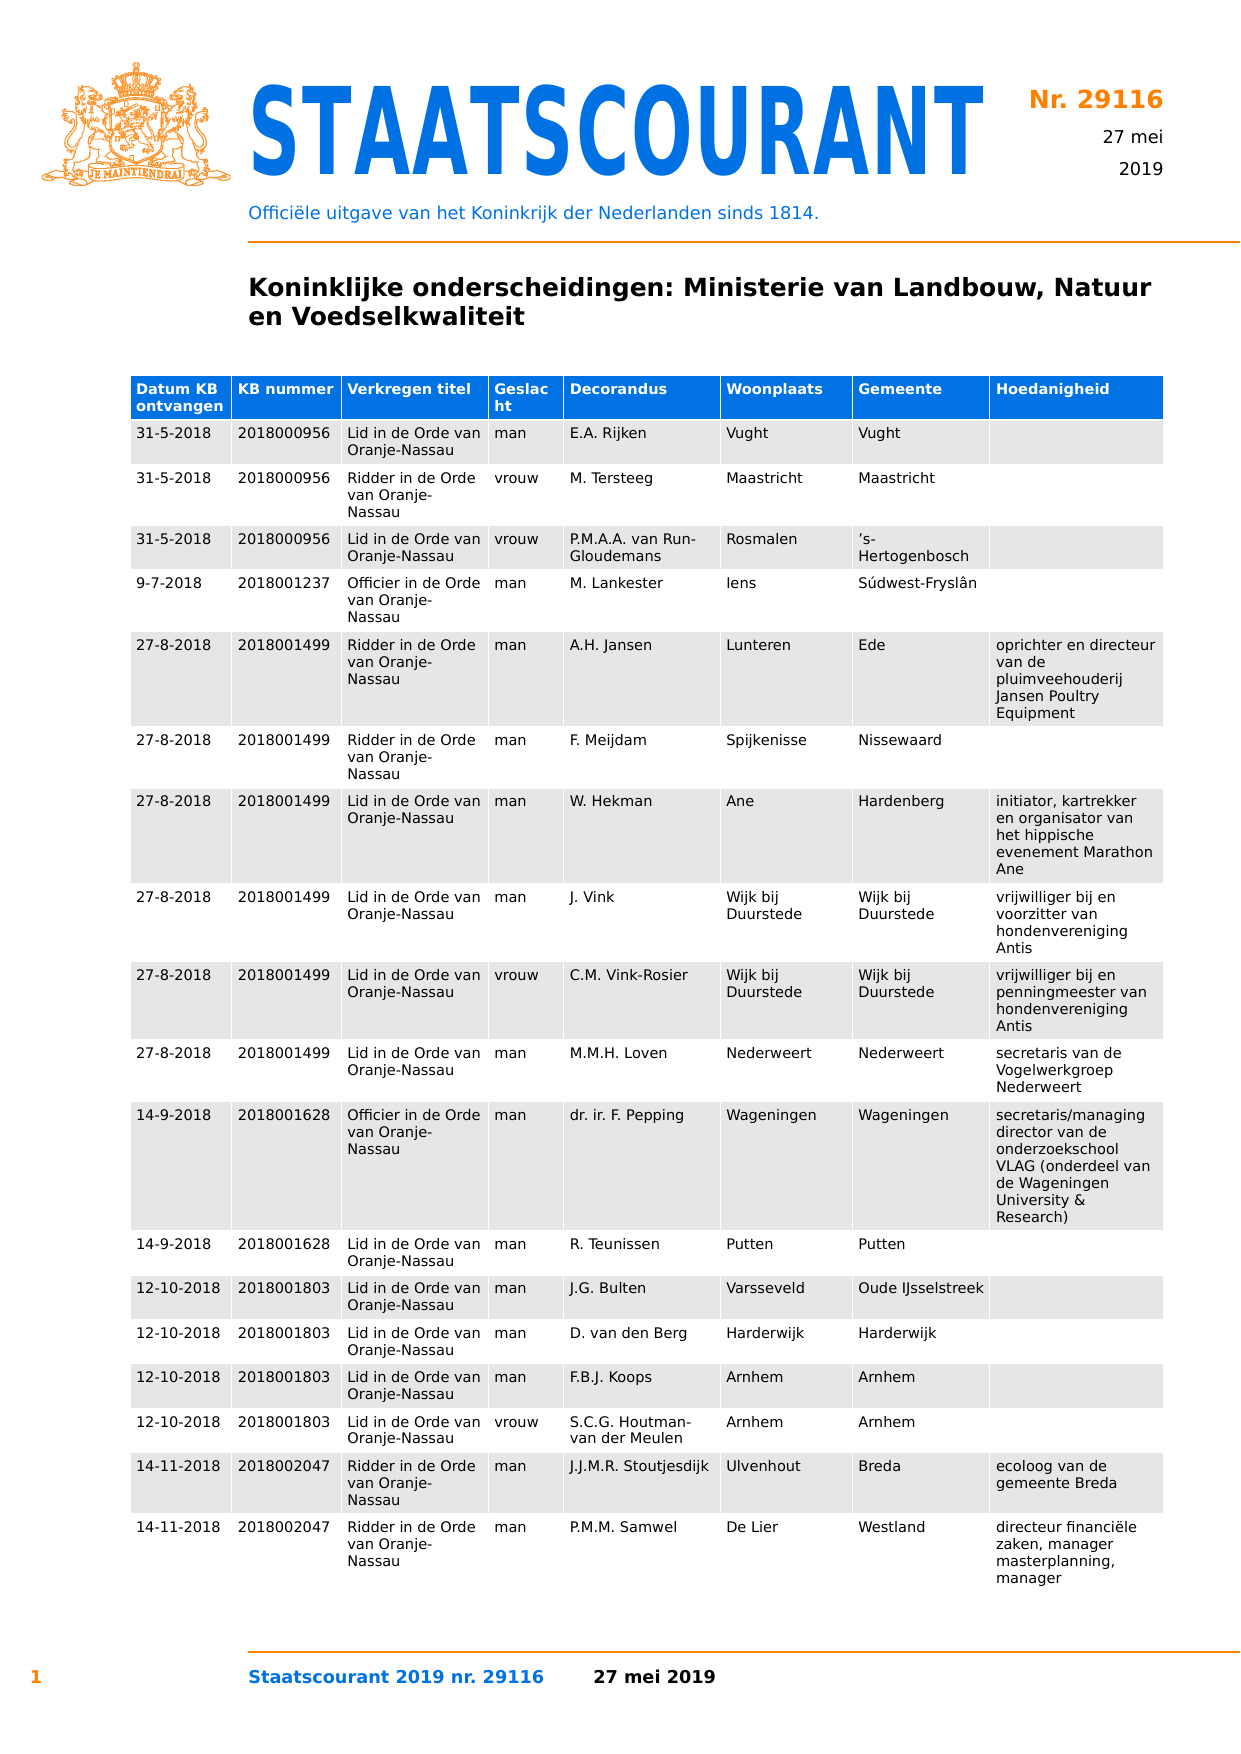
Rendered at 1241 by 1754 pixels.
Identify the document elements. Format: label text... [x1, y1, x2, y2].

table_cell Nederweert [853, 1041, 989, 1101]
table_cell 2018000956 [232, 421, 341, 464]
table_cell Wijk bij Duurstede [721, 884, 852, 961]
table_cell ’s-Hertogenbosch [853, 526, 989, 569]
table_cell D. van den Berg [564, 1320, 720, 1363]
table_cell 2018001628 [232, 1102, 341, 1230]
table_cell Arnhem [853, 1364, 989, 1408]
table_cell man [489, 421, 563, 464]
table_cell P.M.M. Samwel [564, 1515, 720, 1592]
table_cell Nederweert [721, 1041, 852, 1101]
table_header [25, 62, 248, 241]
table_cell man [489, 1102, 563, 1230]
table_cell 2018001499 [232, 884, 341, 961]
table_header Hoedanigheid [990, 376, 1163, 419]
table_cell Nissewaard [853, 727, 989, 788]
table_cell 2018001499 [232, 727, 341, 788]
table_cell man [489, 789, 563, 883]
table_cell 2018001803 [232, 1320, 341, 1363]
table_cell Lid in de Orde van Oranje-Nassau [342, 1320, 488, 1363]
table_cell Lid in de Orde van Oranje-Nassau [342, 789, 488, 883]
table_cell Lid in de Orde van Oranje-Nassau [342, 962, 488, 1039]
table_cell 2018001499 [232, 962, 341, 1039]
table_cell 9-7-2018 [131, 571, 231, 631]
table_cell oprichter en directeur van de pluimveehouderij Jansen Poultry Equipment [990, 632, 1163, 726]
table_cell Wijk bij Duurstede [721, 962, 852, 1039]
table_cell Ridder in de Orde van Oranje-Nassau [342, 1515, 488, 1592]
table_cell [990, 465, 1163, 525]
table_cell Officier in de Orde van Oranje-Nassau [342, 571, 488, 631]
table_cell Ridder in de Orde van Oranje-Nassau [342, 465, 488, 525]
table_cell man [489, 1041, 563, 1101]
table_cell vrouw [489, 962, 563, 1039]
table_cell Ede [853, 632, 989, 726]
table_cell man [489, 1364, 563, 1408]
table_cell [990, 1276, 1163, 1319]
table_cell 2019 [998, 153, 1240, 203]
table_cell Lid in de Orde van Oranje-Nassau [342, 1409, 488, 1452]
table_cell ecoloog van de gemeente Breda [990, 1453, 1163, 1513]
table_cell De Lier [721, 1515, 852, 1592]
table_cell Lid in de Orde van Oranje-Nassau [342, 1231, 488, 1274]
table_cell M. Lankester [564, 571, 720, 631]
table_cell secretaris van de Vogelwerkgroep Nederweert [990, 1041, 1163, 1101]
subtitle Koninklijke onderscheidingen: Ministerie van Landbouw, Natuur en Voedselkwaliteit [248, 273, 1163, 331]
table_cell Ridder in de Orde van Oranje-Nassau [342, 632, 488, 726]
table_cell M. Tersteeg [564, 465, 720, 525]
table_cell 14-9-2018 [131, 1231, 231, 1274]
table_cell 14-9-2018 [131, 1102, 231, 1230]
table_cell Lid in de Orde van Oranje-Nassau [342, 1041, 488, 1101]
table_cell 2018001803 [232, 1409, 341, 1452]
table_cell Maastricht [853, 465, 989, 525]
table_cell man [489, 1276, 563, 1319]
table_cell Putten [721, 1231, 852, 1274]
table_cell man [489, 884, 563, 961]
table_cell 12-10-2018 [131, 1409, 231, 1452]
table_cell 2018001499 [232, 789, 341, 883]
table_cell Hardenberg [853, 789, 989, 883]
table_cell Harderwijk [853, 1320, 989, 1363]
table_cell Lid in de Orde van Oranje-Nassau [342, 421, 488, 464]
table_cell 2018002047 [232, 1515, 341, 1592]
table_cell P.M.A.A. van Run-Gloudemans [564, 526, 720, 569]
table_cell vrouw [489, 465, 563, 525]
table_cell dr. ir. F. Pepping [564, 1102, 720, 1230]
table_cell 27-8-2018 [131, 962, 231, 1039]
table_cell 14-11-2018 [131, 1515, 231, 1592]
table_cell Officiële uitgave van het Koninkrijk der Nederlanden sinds 1814. [248, 203, 1240, 241]
table_cell vrouw [489, 1409, 563, 1452]
table_cell Putten [853, 1231, 989, 1274]
table_cell Lunteren [721, 632, 852, 726]
table_cell F. Meijdam [564, 727, 720, 788]
table_cell C.M. Vink-Rosier [564, 962, 720, 1039]
table_cell man [489, 727, 563, 788]
table_cell directeur financiële zaken, manager masterplanning, manager [990, 1515, 1163, 1592]
table_cell vrijwilliger bij en voorzitter van hondenvereniging Antis [990, 884, 1163, 961]
table_header KB nummer [232, 376, 341, 419]
table_cell man [489, 632, 563, 726]
table_cell J.J.M.R. Stoutjesdijk [564, 1453, 720, 1513]
table_cell Ulvenhout [721, 1453, 852, 1513]
table_cell F.B.J. Koops [564, 1364, 720, 1408]
table_cell Officier in de Orde van Oranje-Nassau [342, 1102, 488, 1230]
table_header Geslacht [489, 376, 563, 419]
table_cell [990, 1409, 1163, 1452]
table_cell M.M.H. Loven [564, 1041, 720, 1101]
table_cell 27-8-2018 [131, 789, 231, 883]
table_cell man [489, 571, 563, 631]
table_cell A.H. Jansen [564, 632, 720, 726]
table_cell Wageningen [853, 1102, 989, 1230]
table_header STAATSCOURANT [248, 62, 998, 203]
table_cell [990, 1320, 1163, 1363]
table_cell Arnhem [721, 1409, 852, 1452]
table_cell 2018001803 [232, 1364, 341, 1408]
table_cell 27-8-2018 [131, 884, 231, 961]
table_cell Wageningen [721, 1102, 852, 1230]
table_cell 27-8-2018 [131, 727, 231, 788]
table_cell 12-10-2018 [131, 1276, 231, 1319]
table_cell Lid in de Orde van Oranje-Nassau [342, 1364, 488, 1408]
table_cell Harderwijk [721, 1320, 852, 1363]
table_header Gemeente [853, 376, 989, 419]
table_cell 2018001237 [232, 571, 341, 631]
table_cell Varsseveld [721, 1276, 852, 1319]
table_cell Wijk bij Duurstede [853, 884, 989, 961]
table_cell 2018001499 [232, 1041, 341, 1101]
table_cell 12-10-2018 [131, 1364, 231, 1408]
table_cell R. Teunissen [564, 1231, 720, 1274]
table_cell 2018001499 [232, 632, 341, 726]
table_cell 14-11-2018 [131, 1453, 231, 1513]
table_cell Maastricht [721, 465, 852, 525]
table_cell 27-8-2018 [131, 1041, 231, 1101]
table_cell Lid in de Orde van Oranje-Nassau [342, 526, 488, 569]
table_cell Arnhem [853, 1409, 989, 1452]
table_cell Oude IJsselstreek [853, 1276, 989, 1319]
table_cell 2018001628 [232, 1231, 341, 1274]
table_header Verkregen titel [342, 376, 488, 419]
table_cell man [489, 1453, 563, 1513]
table_cell Súdwest-Fryslân [853, 571, 989, 631]
table_cell 27-8-2018 [131, 632, 231, 726]
table_cell Breda [853, 1453, 989, 1513]
table_cell [990, 526, 1163, 569]
table_cell Rosmalen [721, 526, 852, 569]
table_cell E.A. Rijken [564, 421, 720, 464]
table_cell 2018001803 [232, 1276, 341, 1319]
picture [41, 62, 231, 186]
table_cell Wijk bij Duurstede [853, 962, 989, 1039]
table_cell Ridder in de Orde van Oranje-Nassau [342, 1453, 488, 1513]
table_cell [990, 727, 1163, 788]
table_cell Lid in de Orde van Oranje-Nassau [342, 884, 488, 961]
table_header Woonplaats [721, 376, 852, 419]
table_cell 2018000956 [232, 465, 341, 525]
table_header Datum KB ontvangen [131, 376, 231, 419]
table_cell 2018002047 [232, 1453, 341, 1513]
table_cell S.C.G. Houtman-van der Meulen [564, 1409, 720, 1452]
table_cell Vught [721, 421, 852, 464]
table_cell secretaris/managing director van de onderzoekschool VLAG (onderdeel van de Wageningen University & Research) [990, 1102, 1163, 1230]
table_cell [990, 571, 1163, 631]
table_cell Ane [721, 789, 852, 883]
table_cell [990, 421, 1163, 464]
table_cell man [489, 1231, 563, 1274]
table_cell J. Vink [564, 884, 720, 961]
table_cell man [489, 1320, 563, 1363]
table_cell 12-10-2018 [131, 1320, 231, 1363]
table_cell Iens [721, 571, 852, 631]
table_cell Spijkenisse [721, 727, 852, 788]
table_cell W. Hekman [564, 789, 720, 883]
table_cell vrijwilliger bij en penningmeester van hondenvereniging Antis [990, 962, 1163, 1039]
table_header Decorandus [564, 376, 720, 419]
table_cell Arnhem [721, 1364, 852, 1408]
table_cell [990, 1364, 1163, 1408]
table_cell 31-5-2018 [131, 465, 231, 525]
table_cell [990, 1231, 1163, 1274]
table_cell Ridder in de Orde van Oranje-Nassau [342, 727, 488, 788]
table_cell 27 mei [998, 121, 1240, 153]
table_cell 31-5-2018 [131, 526, 231, 569]
table_cell 2018000956 [232, 526, 341, 569]
table_cell Westland [853, 1515, 989, 1592]
table_cell Vught [853, 421, 989, 464]
table_cell vrouw [489, 526, 563, 569]
table_cell Lid in de Orde van Oranje-Nassau [342, 1276, 488, 1319]
table_cell man [489, 1515, 563, 1592]
table_cell 31-5-2018 [131, 421, 231, 464]
table_header Nr. 29116 [998, 62, 1240, 121]
table_cell J.G. Bulten [564, 1276, 720, 1319]
table_cell initiator, kartrekker en organisator van het hippische evenement Marathon Ane [990, 789, 1163, 883]
